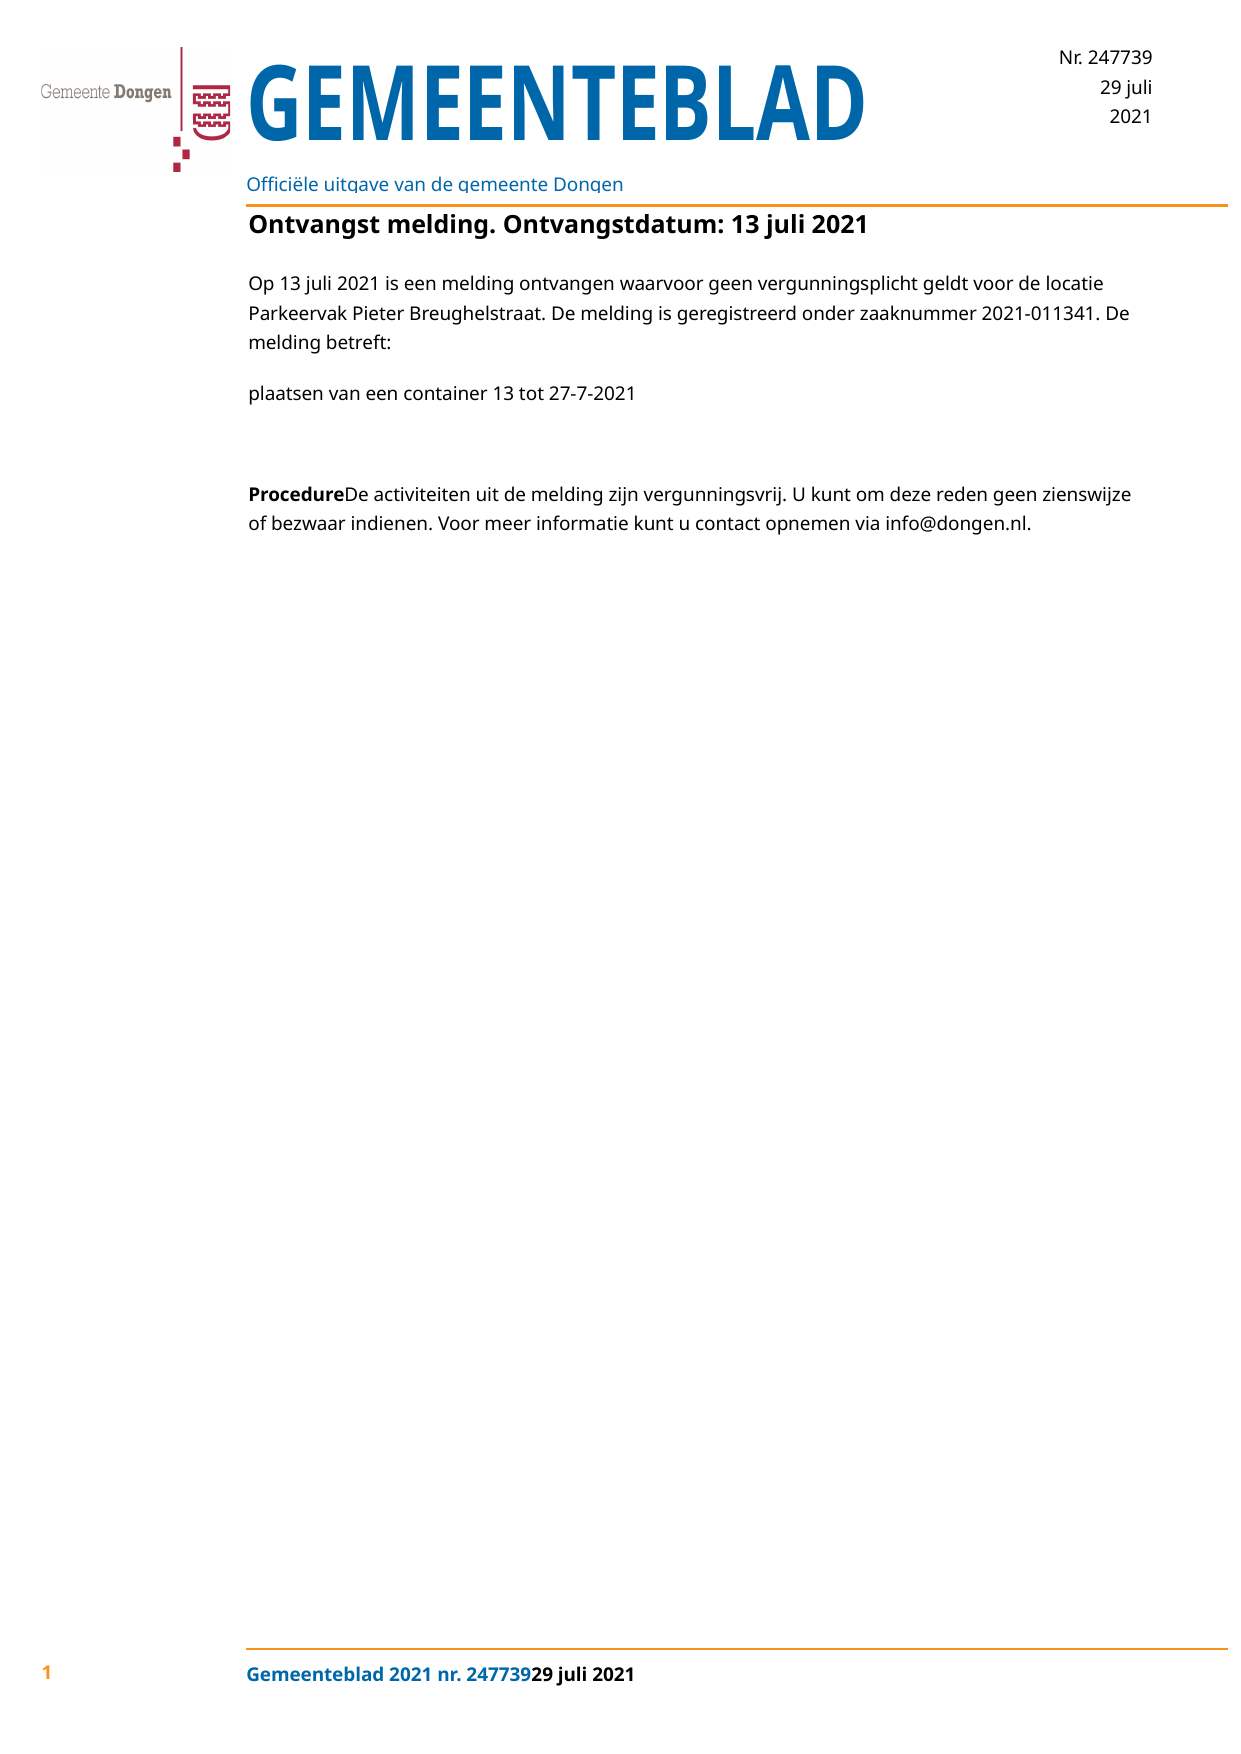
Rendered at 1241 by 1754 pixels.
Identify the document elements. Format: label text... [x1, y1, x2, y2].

text plaatsen van een container 13 tot 27-7-2021 [248, 380, 1152, 406]
text Op 13 juli 2021 is een melding ontvangen waarvoor geen vergunningsplicht geldt voor de locatie Parkeervak Pieter Breughelstraat. De melding is geregistreerd onder zaaknummer 2021-011341. De melding betreft: [248, 270, 1152, 355]
text ProcedureDe activiteiten uit de melding zijn vergunningsvrij. U kunt om deze reden geen zienswijze of bezwaar indienen. Voor meer informatie kunt u contact opnemen via info@dongen.nl. [248, 481, 1152, 536]
picture [41, 47, 231, 172]
text Ontvangst melding. Ontvangstdatum: 13 juli 2021 [248, 207, 1152, 241]
